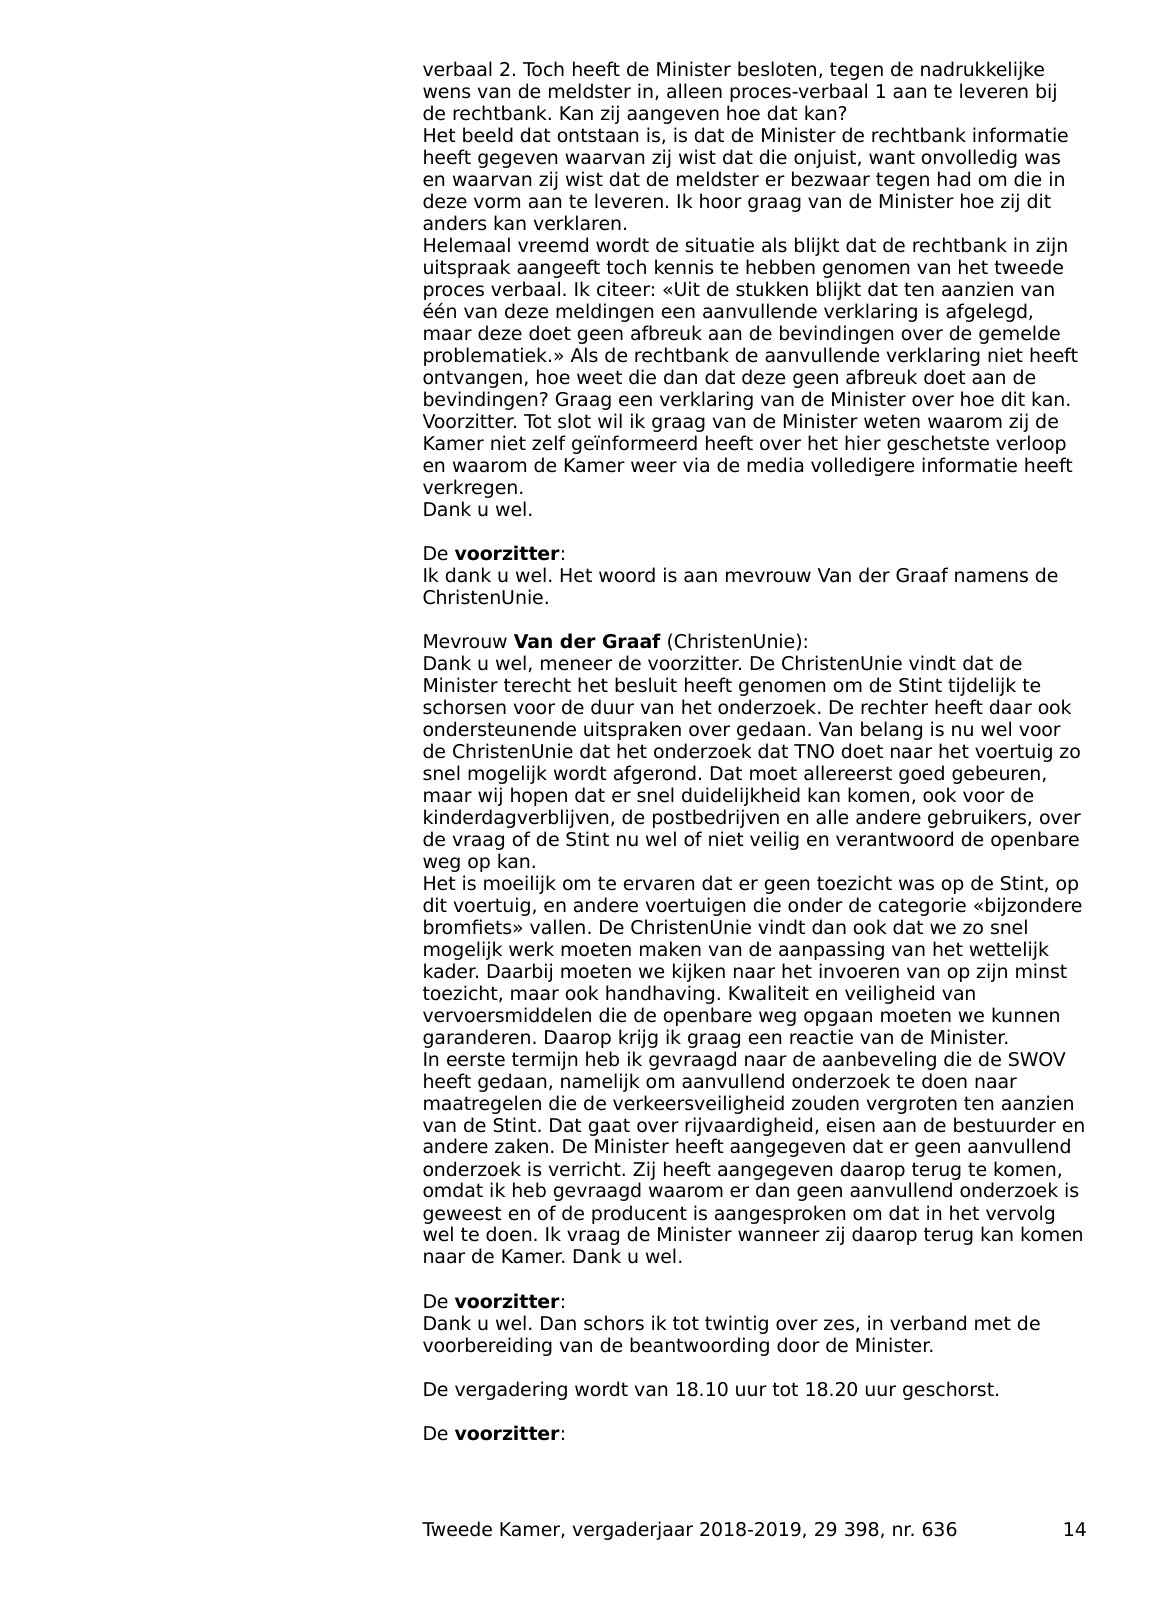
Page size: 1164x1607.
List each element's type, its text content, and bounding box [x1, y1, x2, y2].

text Helemaal vreemd wordt de situatie als blijkt dat de rechtbank in zijn uitspraak aangeeft toch kennis te hebben genomen van het tweede proces verbaal. Ik citeer: «Uit de stukken blijkt dat ten aanzien van één van deze meldingen een aanvullende verklaring is afgelegd, maar deze doet geen afbreuk aan de bevindingen over de gemelde problematiek.» Als de rechtbank de aanvullende verklaring niet heeft ontvangen, hoe weet die dan dat deze geen afbreuk doet aan de bevindingen? Graag een verklaring van de Minister over hoe dit kan. [422, 235, 1087, 411]
text Dank u wel, meneer de voorzitter. De ChristenUnie vindt dat de Minister terecht het besluit heeft genomen om de Stint tijdelijk te schorsen voor de duur van het onderzoek. De rechter heeft daar ook ondersteunende uitspraken over gedaan. Van belang is nu wel voor de ChristenUnie dat het onderzoek dat TNO doet naar het voertuig zo snel mogelijk wordt afgerond. Dat moet allereerst goed gebeuren, maar wij hopen dat er snel duidelijkheid kan komen, ook voor de kinderdagverblijven, de postbedrijven en alle andere gebruikers, over de vraag of de Stint nu wel of niet veilig en verantwoord de openbare weg op kan. [422, 653, 1087, 873]
text De vergadering wordt van 18.10 uur tot 18.20 uur geschorst. [422, 1379, 1087, 1401]
text Het is moeilijk om te ervaren dat er geen toezicht was op de Stint, op dit voertuig, en andere voertuigen die onder de categorie «bijzondere bromfiets» vallen. De ChristenUnie vindt dan ook dat we zo snel mogelijk werk moeten maken van de aanpassing van het wettelijk kader. Daarbij moeten we kijken naar het invoeren van op zijn minst toezicht, maar ook handhaving. Kwaliteit en veiligheid van vervoersmiddelen die de openbare weg opgaan moeten we kunnen garanderen. Daarop krijg ik graag een reactie van de Minister. [422, 873, 1087, 1048]
text De voorzitter: [422, 1291, 1087, 1312]
text Voorzitter. Tot slot wil ik graag van de Minister weten waarom zij de Kamer niet zelf geïnformeerd heeft over het hier geschetste verloop en waarom de Kamer weer via de media volledigere informatie heeft verkregen. [422, 411, 1087, 499]
text De voorzitter: [422, 543, 1087, 565]
text Het beeld dat ontstaan is, is dat de Minister de rechtbank informatie heeft gegeven waarvan zij wist dat die onjuist, want onvolledig was en waarvan zij wist dat de meldster er bezwaar tegen had om die in deze vorm aan te leveren. Ik hoor graag van de Minister hoe zij dit anders kan verklaren. [422, 125, 1087, 235]
text In eerste termijn heb ik gevraagd naar de aanbeveling die de SWOV heeft gedaan, namelijk om aanvullend onderzoek te doen naar maatregelen die de verkeersveiligheid zouden vergroten ten aanzien van de Stint. Dat gaat over rijvaardigheid, eisen aan de bestuurder en andere zaken. De Minister heeft aangegeven dat er geen aanvullend onderzoek is verricht. Zij heeft aangegeven daarop terug te komen, omdat ik heb gevraagd waarom er dan geen aanvullend onderzoek is geweest en of de producent is aangesproken om dat in het vervolg wel te doen. Ik vraag de Minister wanneer zij daarop terug kan komen naar de Kamer. Dank u wel. [422, 1048, 1087, 1268]
text Dank u wel. [422, 499, 1087, 521]
text Mevrouw Van der Graaf (ChristenUnie): [422, 631, 1087, 653]
text Dank u wel. Dan schors ik tot twintig over zes, in verband met de voorbereiding van de beantwoording door de Minister. [422, 1312, 1087, 1356]
text Ik dank u wel. Het woord is aan mevrouw Van der Graaf namens de ChristenUnie. [422, 565, 1087, 609]
text De voorzitter: [422, 1423, 1087, 1445]
text verbaal 2. Toch heeft de Minister besloten, tegen de nadrukkelijke wens van de meldster in, alleen proces-verbaal 1 aan te leveren bij de rechtbank. Kan zij aangeven hoe dat kan? [422, 59, 1087, 125]
